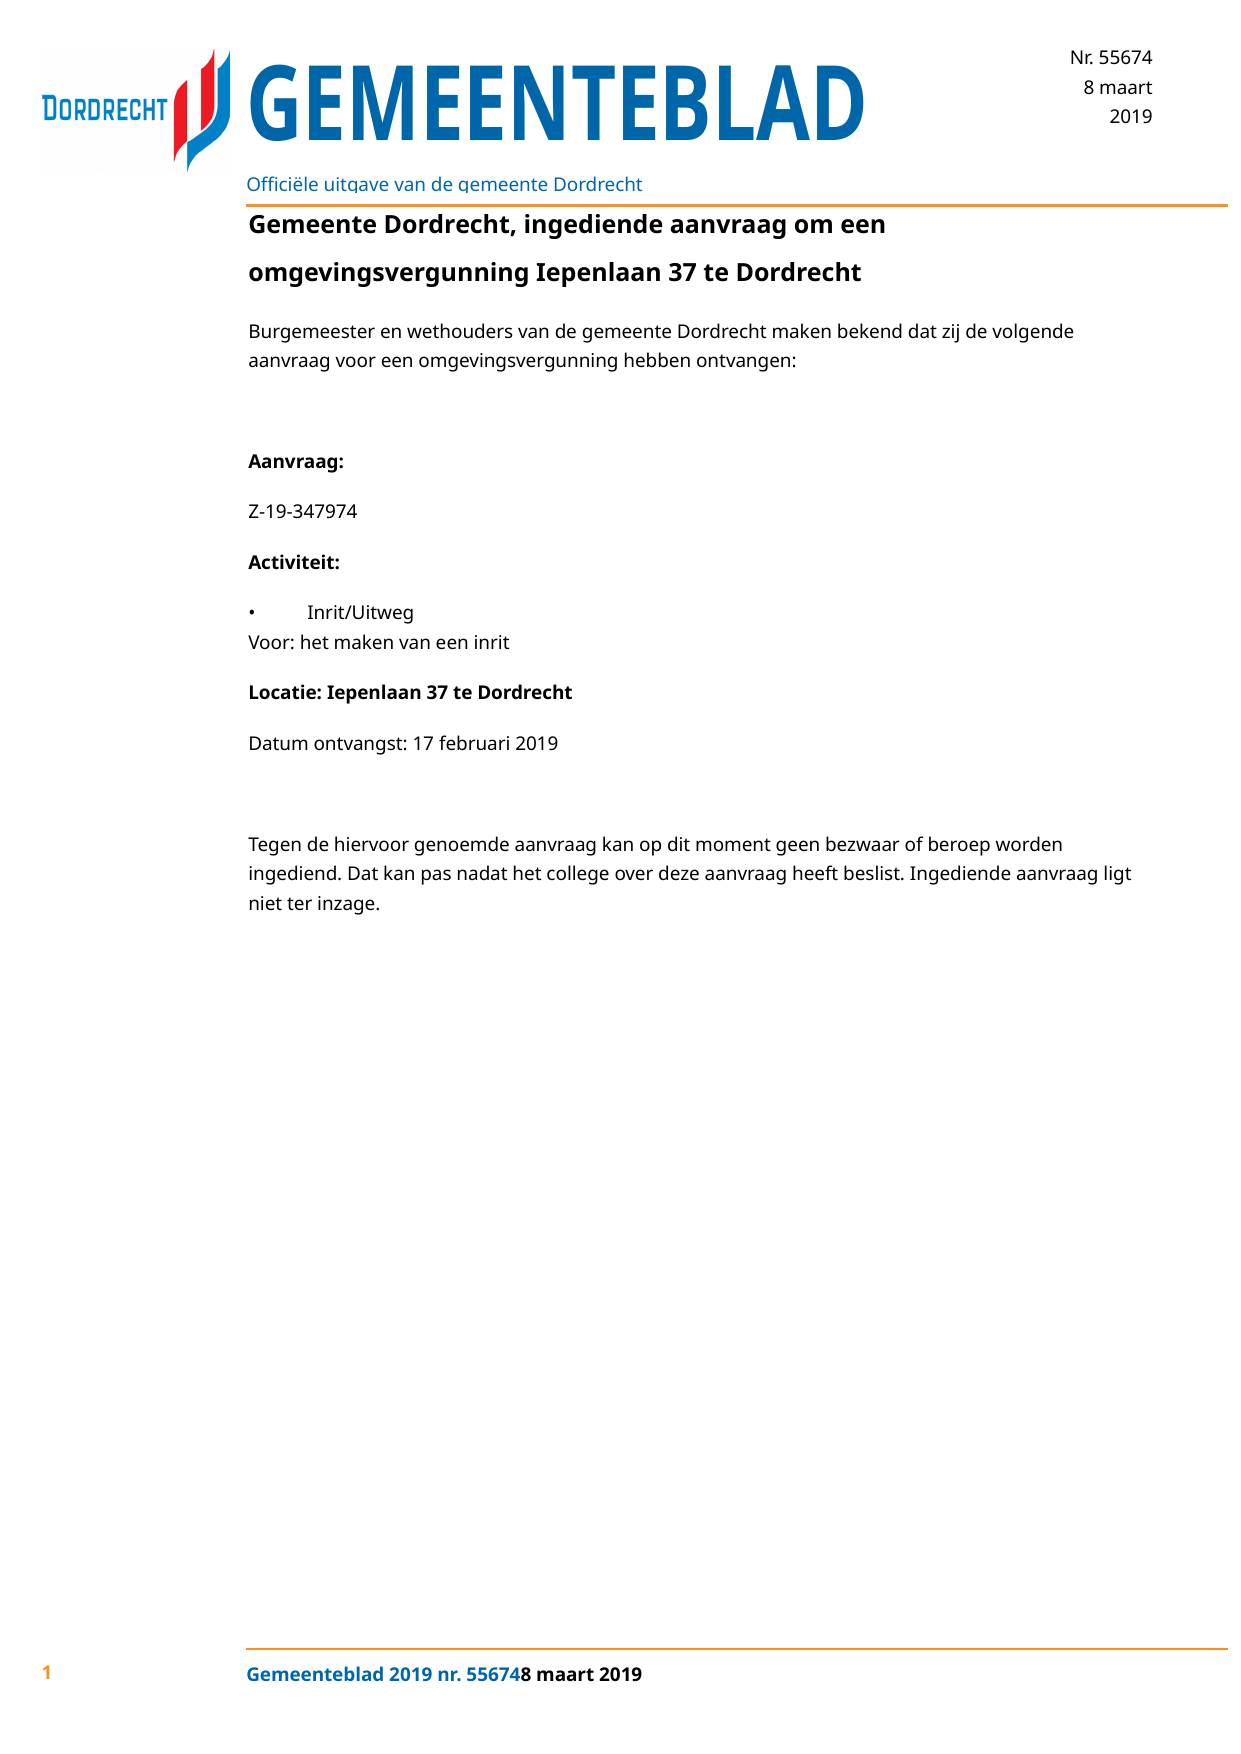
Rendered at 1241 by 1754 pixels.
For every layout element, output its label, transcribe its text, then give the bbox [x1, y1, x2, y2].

text Aanvraag: [248, 448, 1152, 474]
text Tegen de hiervoor genoemde aanvraag kan op dit moment geen bezwaar of beroep worden ingediend. Dat kan pas nadat het college over deze aanvraag heeft beslist. Ingediende aanvraag ligt niet ter inzage. [248, 831, 1152, 916]
text Z-19-347974 [248, 499, 1152, 524]
text Datum ontvangst: 17 februari 2019 [248, 730, 1152, 756]
text Locatie: Iepenlaan 37 te Dordrecht [248, 679, 1152, 705]
text Voor: het maken van een inrit [248, 629, 1152, 655]
list Inrit/Uitweg [248, 599, 1152, 625]
text Activiteit: [248, 549, 1152, 575]
text Gemeente Dordrecht, ingediende aanvraag om een omgevingsvergunning Iepenlaan 37 te Dordrecht [248, 207, 1152, 288]
picture [41, 47, 231, 172]
text Burgemeester en wethouders van de gemeente Dordrecht maken bekend dat zij de volgende aanvraag voor een omgevingsvergunning hebben ontvangen: [248, 318, 1152, 373]
